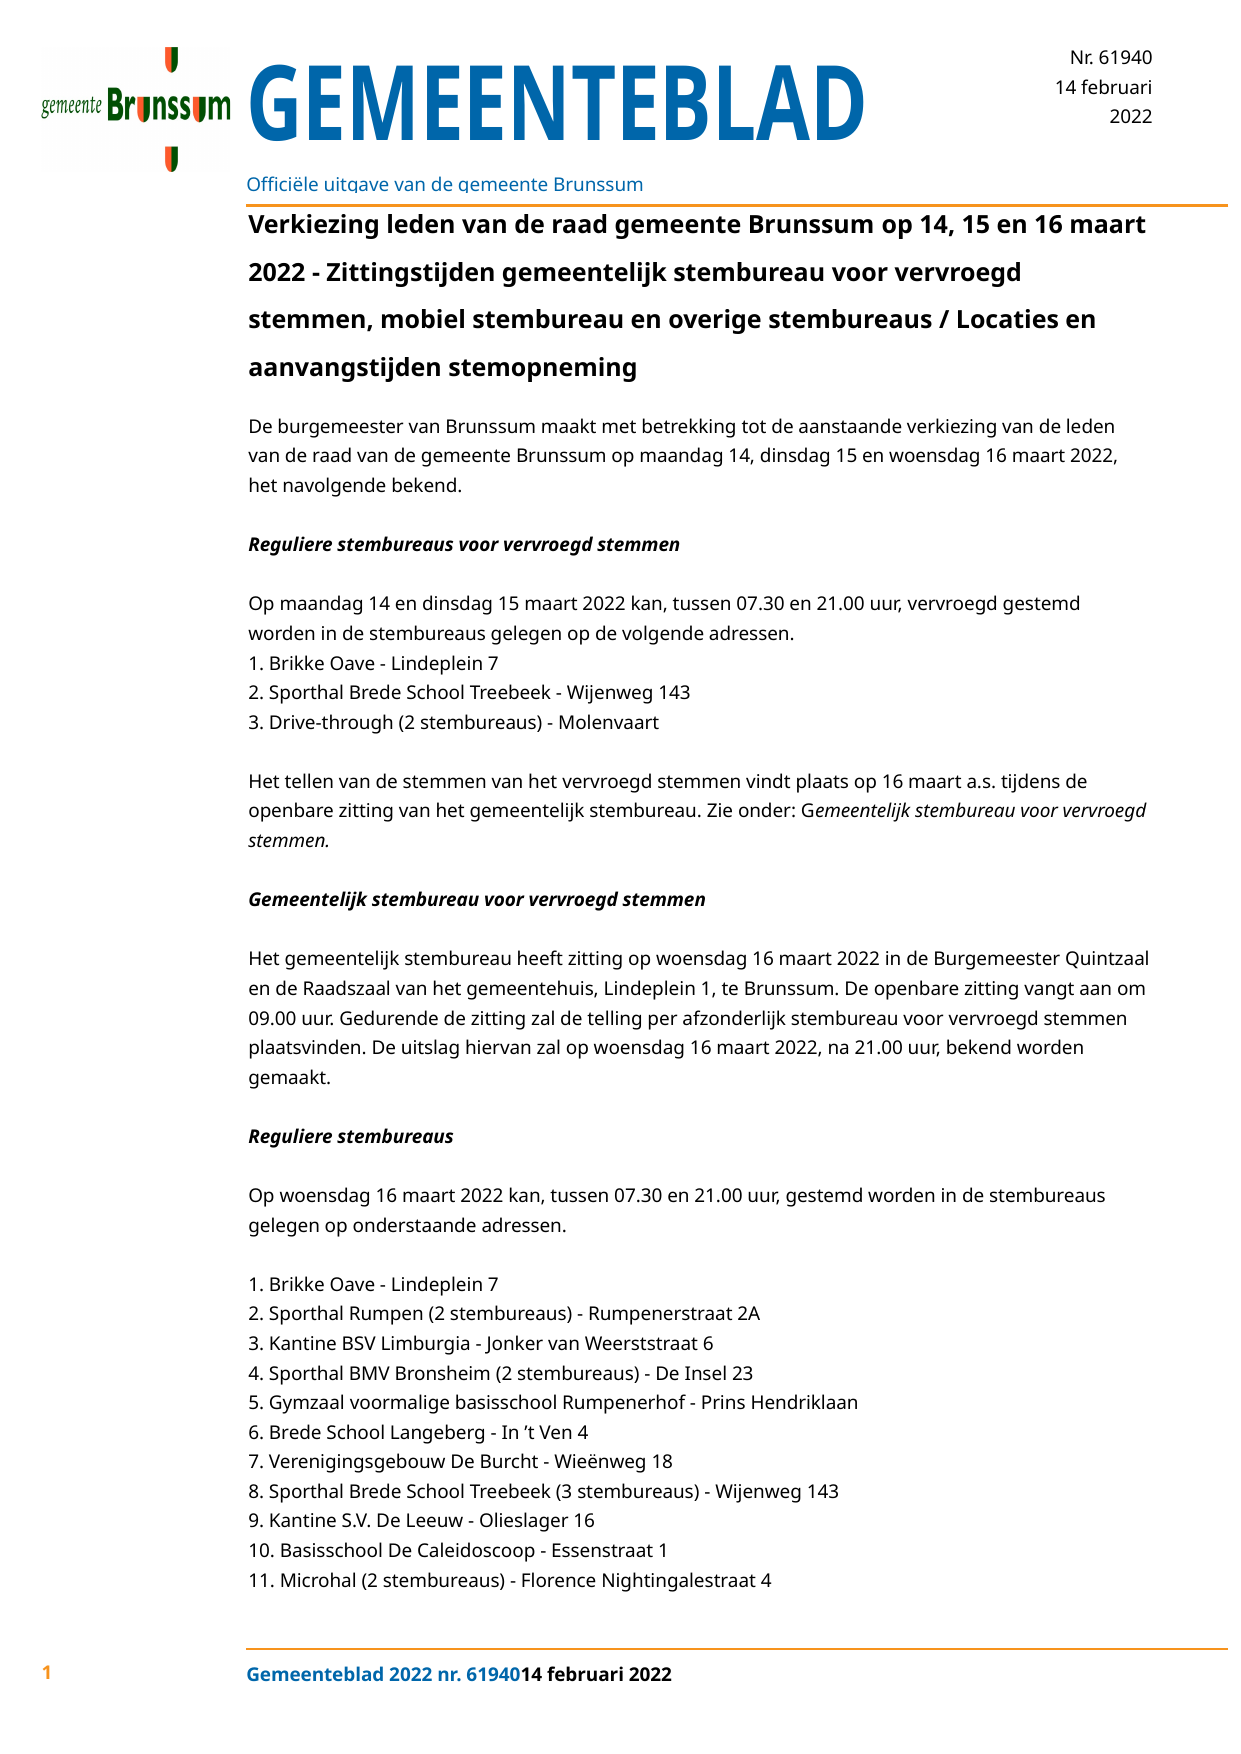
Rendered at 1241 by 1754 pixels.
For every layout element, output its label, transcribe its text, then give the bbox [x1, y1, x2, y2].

text 7. Verenigingsgebouw De Burcht - Wieënweg 18 [248, 1448, 1152, 1474]
text 2. Sporthal Rumpen (2 stembureaus) - Rumpenerstraat 2A [248, 1301, 1152, 1326]
text Op maandag 14 en dinsdag 15 maart 2022 kan, tussen 07.30 en 21.00 uur, vervroegd gestemd worden in de stembureaus gelegen op de volgende adressen. [248, 591, 1152, 646]
text Reguliere stembureaus [248, 1123, 1152, 1149]
text 1. Brikke Oave - Lindeplein 7 [248, 1271, 1152, 1297]
text Reguliere stembureaus voor vervroegd stemmen [248, 531, 1152, 557]
text 4. Sporthal BMV Bronsheim (2 stembureaus) - De Insel 23 [248, 1360, 1152, 1386]
text Gemeentelijk stembureau voor vervroegd stemmen [248, 886, 1152, 912]
text Op woensdag 16 maart 2022 kan, tussen 07.30 en 21.00 uur, gestemd worden in de stembureaus gelegen op onderstaande adressen. [248, 1182, 1152, 1238]
text De burgemeester van Brunssum maakt met betrekking tot de aanstaande verkiezing van de leden van de raad van de gemeente Brunssum op maandag 14, dinsdag 15 en woensdag 16 maart 2022, het navolgende bekend. [248, 413, 1152, 498]
text 1. Brikke Oave - Lindeplein 7 [248, 650, 1152, 676]
text 2. Sporthal Brede School Treebeek - Wijenweg 143 [248, 679, 1152, 705]
text 9. Kantine S.V. De Leeuw - Olieslager 16 [248, 1508, 1152, 1533]
text 5. Gymzaal voormalige basisschool Rumpenerhof - Prins Hendriklaan [248, 1389, 1152, 1415]
text Het tellen van de stemmen van het vervroegd stemmen vindt plaats op 16 maart a.s. tijdens de openbare zitting van het gemeentelijk stembureau. Zie onder: Gemeentelijk stembureau voor vervroegd stemmen. [248, 768, 1152, 853]
text Verkiezing leden van de raad gemeente Brunssum op 14, 15 en 16 maart 2022 - Zittingstijden gemeentelijk stembureau voor vervroegd stemmen, mobiel stembureau en overige stembureaus / Locaties en aanvangstijden stemopneming [248, 207, 1152, 384]
picture [41, 47, 231, 172]
text 11. Microhal (2 stembureaus) - Florence Nightingalestraat 4 [248, 1567, 1152, 1593]
text 8. Sporthal Brede School Treebeek (3 stembureaus) - Wijenweg 143 [248, 1478, 1152, 1504]
text 3. Drive-through (2 stembureaus) - Molenvaart [248, 709, 1152, 735]
text Het gemeentelijk stembureau heeft zitting op woensdag 16 maart 2022 in de Burgemeester Quintzaal en de Raadszaal van het gemeentehuis, Lindeplein 1, te Brunssum. De openbare zitting vangt aan om 09.00 uur. Gedurende de zitting zal de telling per afzonderlijk stembureau voor vervroegd stemmen plaatsvinden. De uitslag hiervan zal op woensdag 16 maart 2022, na 21.00 uur, bekend worden gemaakt. [248, 946, 1152, 1090]
text 6. Brede School Langeberg - In ’t Ven 4 [248, 1419, 1152, 1445]
text 10. Basisschool De Caleidoscoop - Essenstraat 1 [248, 1537, 1152, 1563]
text 3. Kantine BSV Limburgia - Jonker van Weerststraat 6 [248, 1330, 1152, 1356]
